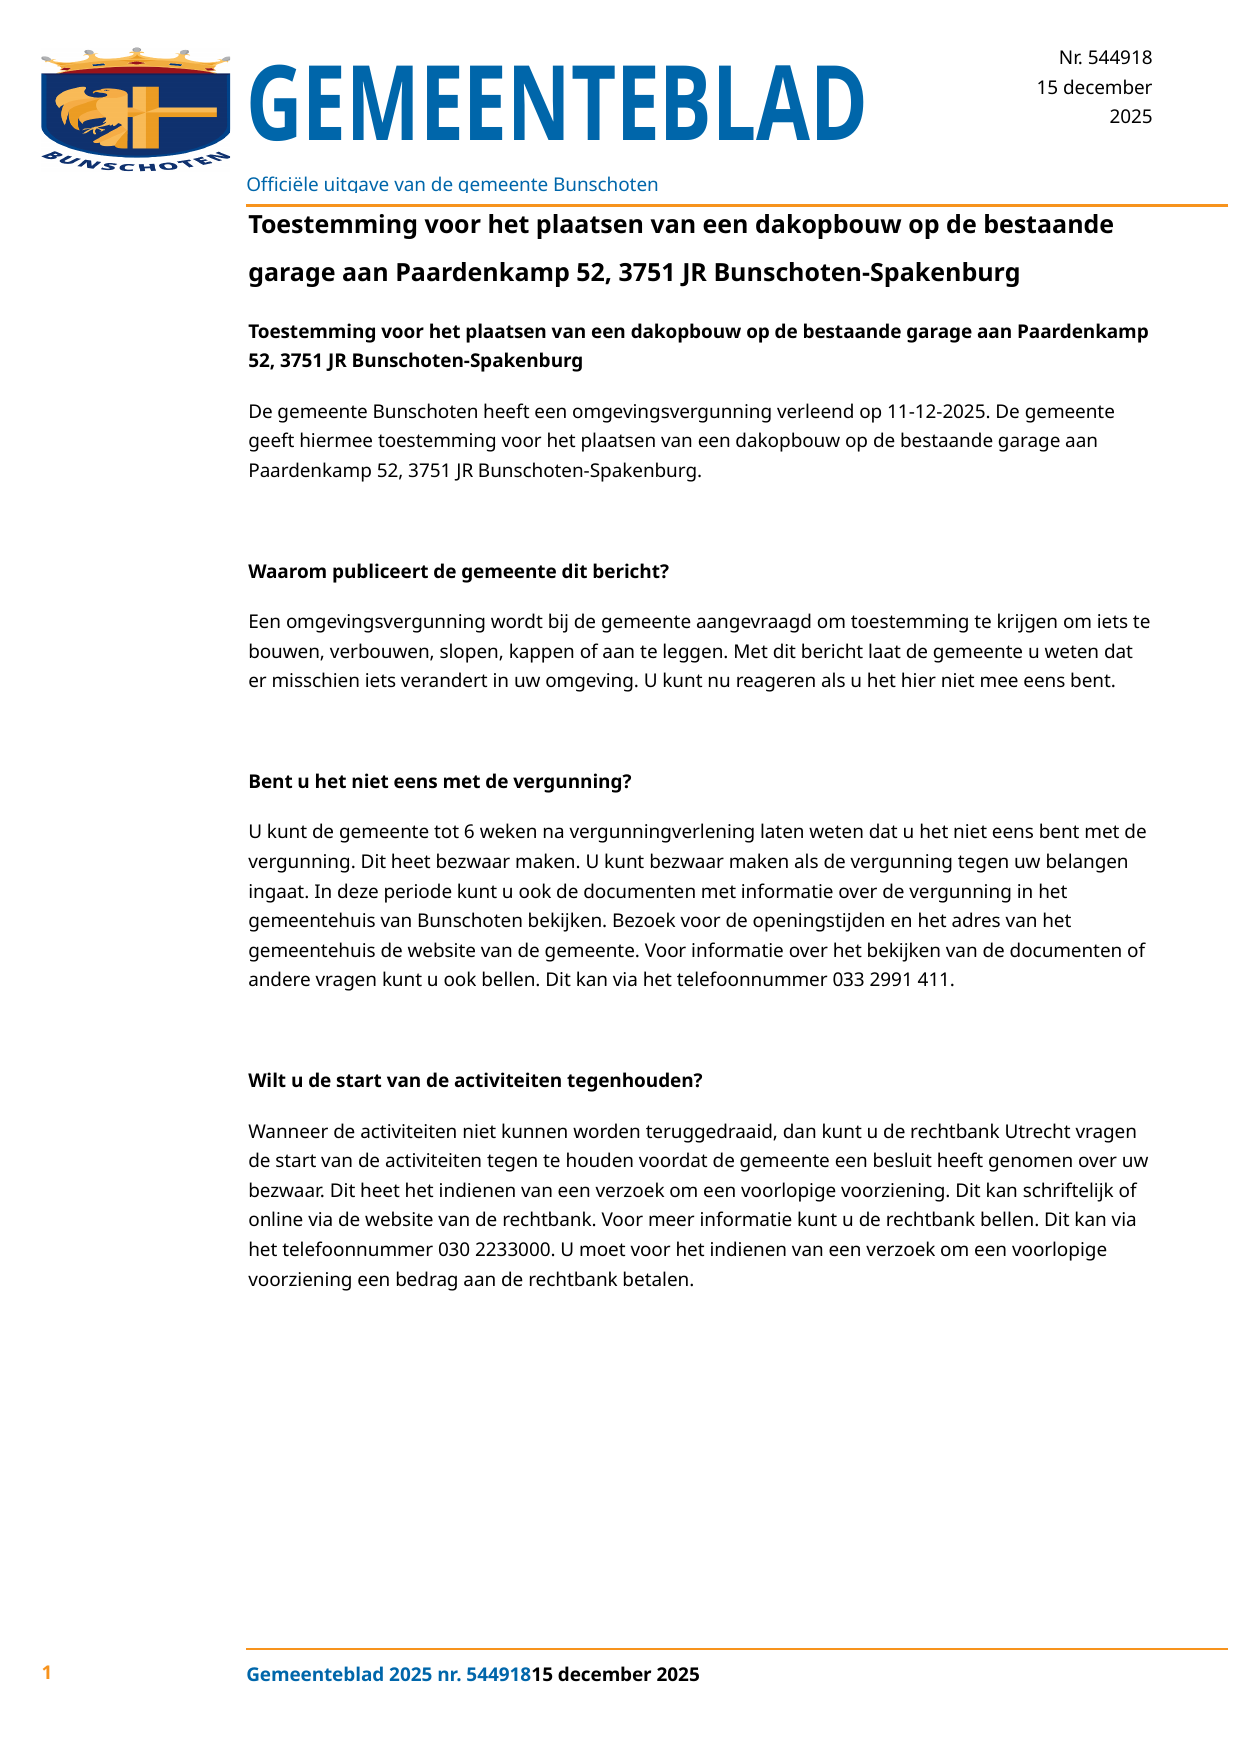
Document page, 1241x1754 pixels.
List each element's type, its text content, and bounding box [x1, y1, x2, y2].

text Wanneer de activiteiten niet kunnen worden teruggedraaid, dan kunt u de rechtbank Utrecht vragen de start van de activiteiten tegen te houden voordat de gemeente een besluit heeft genomen over uw bezwaar. Dit heet het indienen van een verzoek om een voorlopige voorziening. Dit kan schriftelijk of online via de website van de rechtbank. Voor meer informatie kunt u de rechtbank bellen. Dit kan via het telefoonnummer 030 2233000. U moet voor het indienen van een verzoek om een voorlopige voorziening een bedrag aan de rechtbank betalen. [248, 1118, 1152, 1292]
text Wilt u de start van de activiteiten tegenhouden? [248, 1067, 1152, 1093]
text Toestemming voor het plaatsen van een dakopbouw op de bestaande garage aan Paardenkamp 52, 3751 JR Bunschoten-Spakenburg [248, 318, 1152, 373]
text U kunt de gemeente tot 6 weken na vergunningverlening laten weten dat u het niet eens bent met de vergunning. Dit heet bezwaar maken. U kunt bezwaar maken als de vergunning tegen uw belangen ingaat. In deze periode kunt u ook de documenten met informatie over de vergunning in het gemeentehuis van Bunschoten bekijken. Bezoek voor de openingstijden en het adres van het gemeentehuis de website van de gemeente. Voor informatie over het bekijken van de documenten of andere vragen kunt u ook bellen. Dit kan via het telefoonnummer 033 2991 411. [248, 819, 1152, 992]
text Toestemming voor het plaatsen van een dakopbouw op de bestaande garage aan Paardenkamp 52, 3751 JR Bunschoten-Spakenburg [248, 207, 1152, 288]
text De gemeente Bunschoten heeft een omgevingsvergunning verleend op 11-12-2025. De gemeente geeft hiermee toestemming voor het plaatsen van een dakopbouw op de bestaande garage aan Paardenkamp 52, 3751 JR Bunschoten-Spakenburg. [248, 398, 1152, 483]
text Een omgevingsvergunning wordt bij de gemeente aangevraagd om toestemming te krijgen om iets te bouwen, verbouwen, slopen, kappen of aan te leggen. Met dit bericht laat de gemeente u weten dat er misschien iets verandert in uw omgeving. U kunt nu reageren als u het hier niet mee eens bent. [248, 608, 1152, 693]
text Waarom publiceert de gemeente dit bericht? [248, 558, 1152, 584]
text Bent u het niet eens met de vergunning? [248, 768, 1152, 794]
picture [41, 47, 231, 172]
